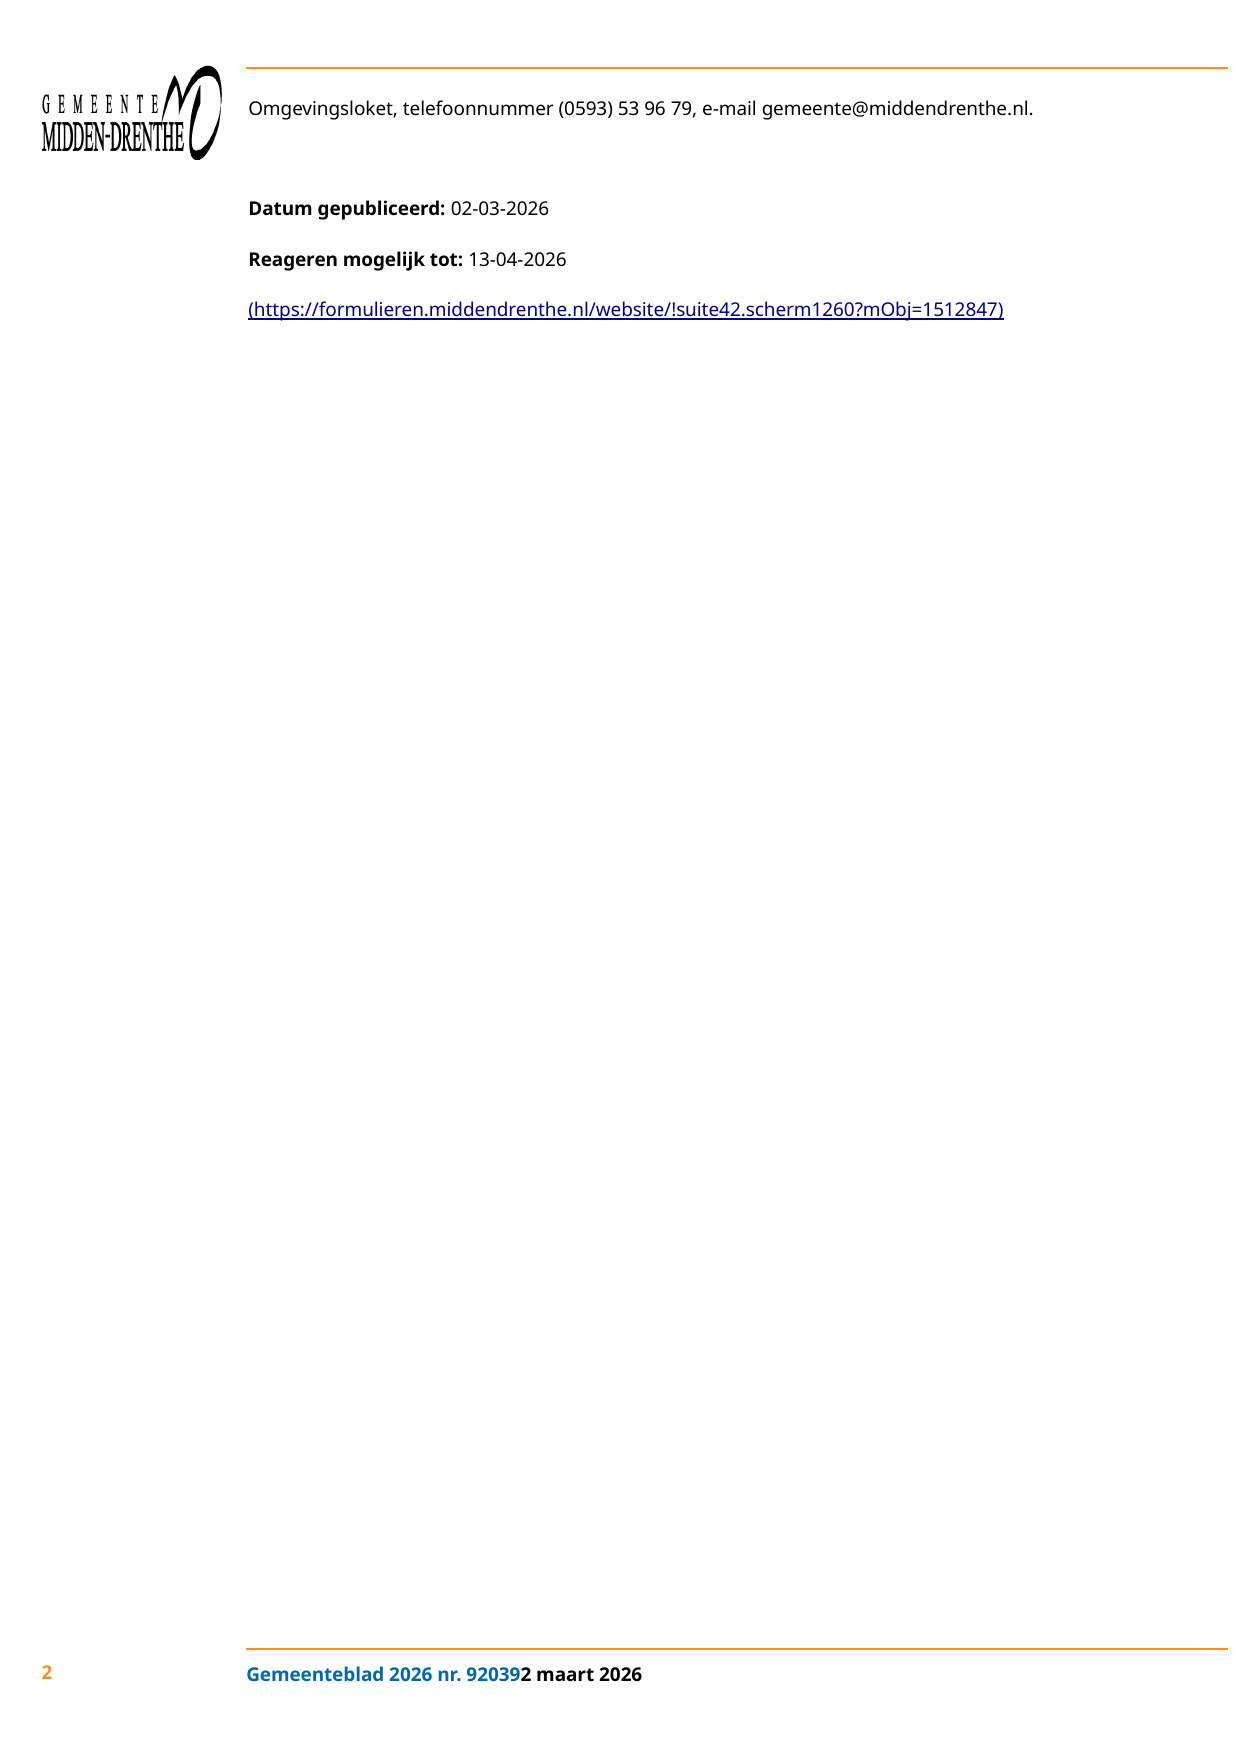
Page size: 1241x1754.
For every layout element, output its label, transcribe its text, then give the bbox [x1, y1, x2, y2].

text Datum gepubliceerd: 02-03-2026 [248, 196, 1152, 221]
text Omgevingsloket, telefoonnummer (0593) 53 96 79, e-mail gemeente@middendrenthe.nl. [248, 95, 1152, 121]
text (https://formulieren.middendrenthe.nl/website/!suite42.scherm1260?mObj=1512847) [248, 296, 1152, 322]
text Reageren mogelijk tot: 13-04-2026 [248, 246, 1152, 272]
picture [41, 47, 231, 172]
